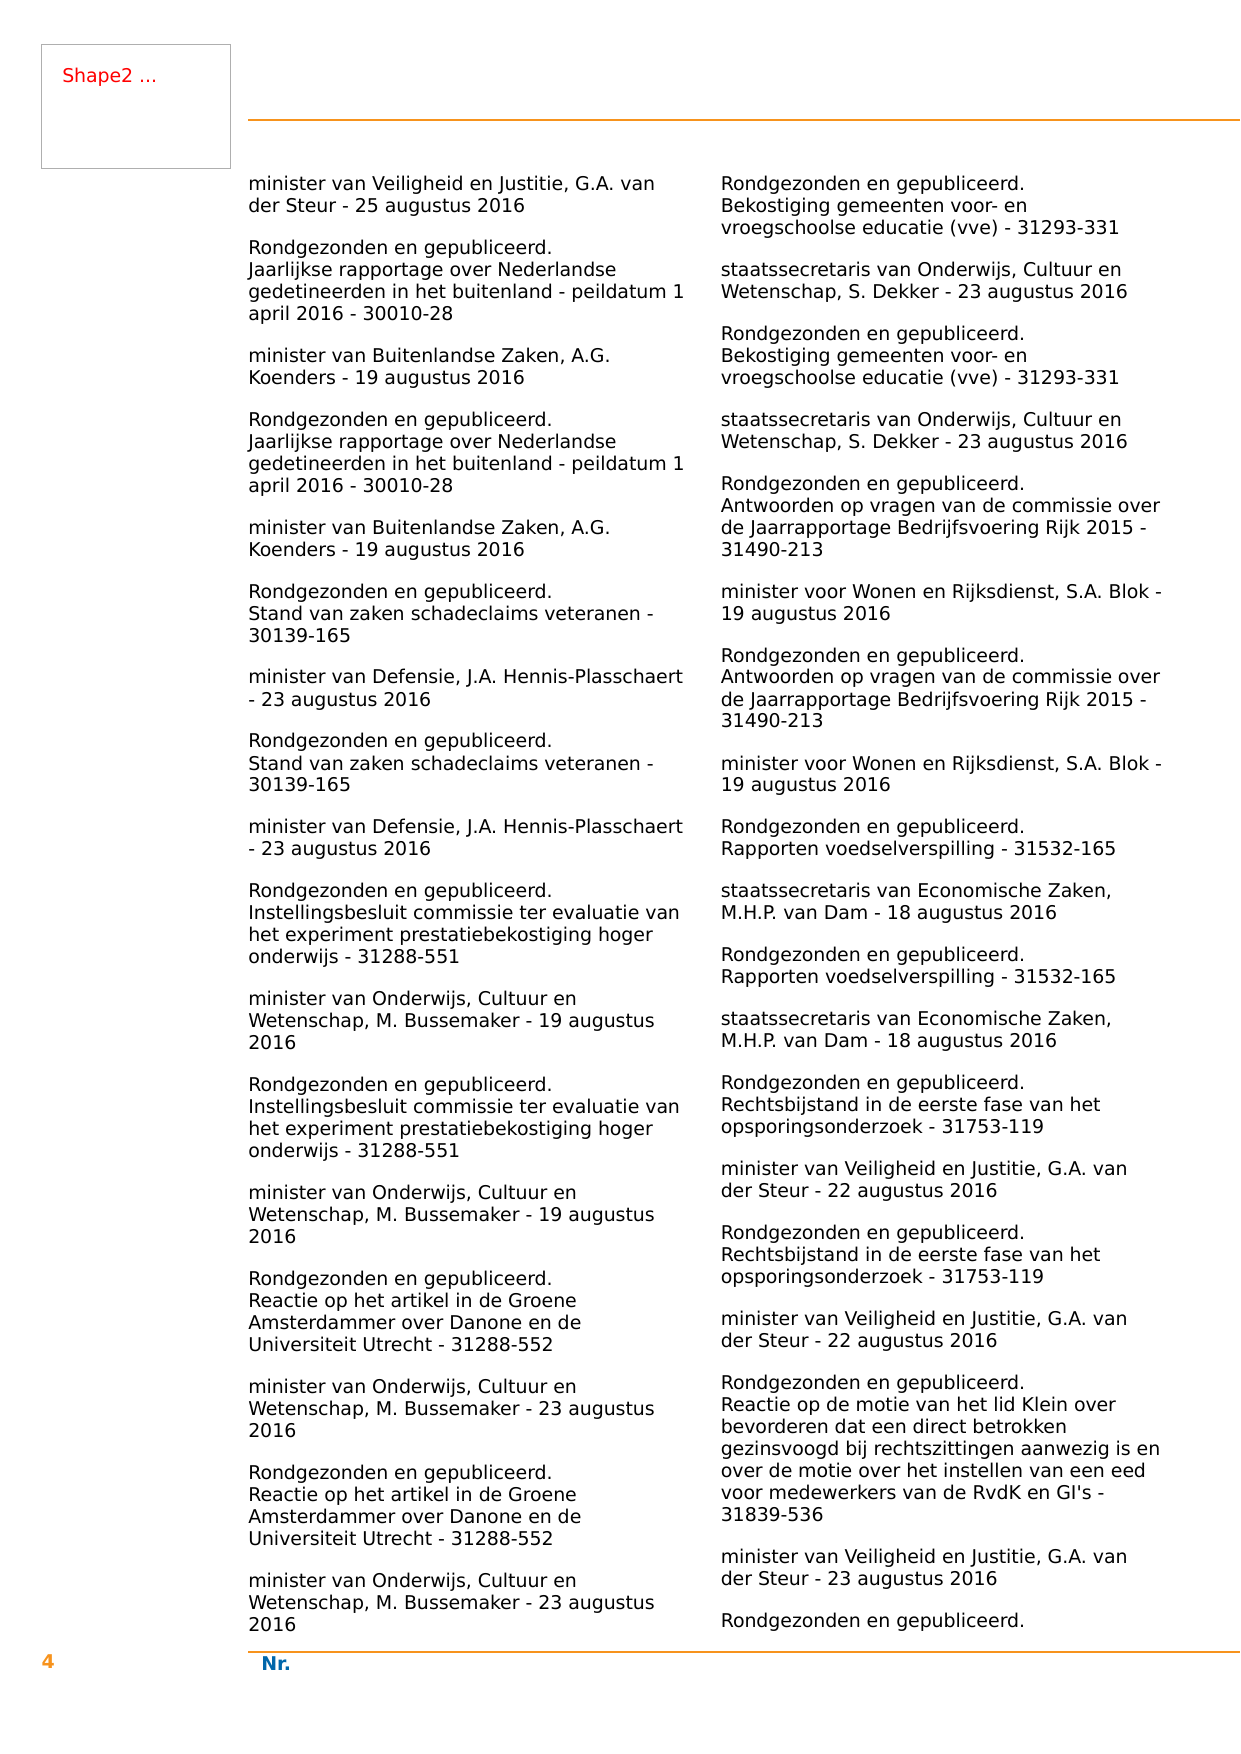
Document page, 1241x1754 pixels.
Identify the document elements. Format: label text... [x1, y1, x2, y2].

text Rondgezonden en gepubliceerd. [721, 944, 1163, 966]
text Jaarlijkse rapportage over Nederlandse gedetineerden in het buitenland - peildatum 1 april 2016 - 30010-28 [248, 431, 691, 497]
text Rondgezonden en gepubliceerd. [248, 581, 691, 602]
text minister van Onderwijs, Cultuur en Wetenschap, M. Bussemaker - 23 augustus 2016 [248, 1376, 691, 1442]
text Rechtsbijstand in de eerste fase van het opsporingsonderzoek - 31753-119 [721, 1244, 1163, 1288]
text Rondgezonden en gepubliceerd. [248, 409, 691, 431]
text Rondgezonden en gepubliceerd. [248, 730, 691, 752]
text Rondgezonden en gepubliceerd. [721, 173, 1163, 195]
text staatssecretaris van Onderwijs, Cultuur en Wetenschap, S. Dekker - 23 augustus 2016 [721, 409, 1163, 453]
text minister van Onderwijs, Cultuur en Wetenschap, M. Bussemaker - 19 augustus 2016 [248, 1182, 691, 1248]
text Antwoorden op vragen van de commissie over de Jaarrapportage Bedrijfsvoering Rijk 2015 - 31490-213 [721, 494, 1163, 561]
text Rondgezonden en gepubliceerd. [248, 1462, 691, 1484]
text Rondgezonden en gepubliceerd. [721, 323, 1163, 345]
text minister van Veiligheid en Justitie, G.A. van der Steur - 23 augustus 2016 [721, 1546, 1163, 1590]
text Rondgezonden en gepubliceerd. [248, 237, 691, 259]
text Rondgezonden en gepubliceerd. [248, 880, 691, 902]
text minister van Onderwijs, Cultuur en Wetenschap, M. Bussemaker - 19 augustus 2016 [248, 988, 691, 1054]
text minister van Defensie, J.A. Hennis-Plasschaert - 23 augustus 2016 [248, 666, 691, 710]
text Reactie op de motie van het lid Klein over bevorderen dat een direct betrokken gezinsvoogd bij rechtszittingen aanwezig is en over de motie over het instellen van een eed voor medewerkers van de RvdK en GI's - 31839-536 [721, 1394, 1163, 1526]
text minister voor Wonen en Rijksdienst, S.A. Blok - 19 augustus 2016 [721, 581, 1163, 624]
text Rondgezonden en gepubliceerd. [248, 1268, 691, 1290]
text Bekostiging gemeenten voor- en vroegschoolse educatie (vve) - 31293-331 [721, 345, 1163, 389]
text Rondgezonden en gepubliceerd. [721, 1610, 1163, 1632]
text staatssecretaris van Economische Zaken, M.H.P. van Dam - 18 augustus 2016 [721, 1008, 1163, 1052]
text Antwoorden op vragen van de commissie over de Jaarrapportage Bedrijfsvoering Rijk 2015 - 31490-213 [721, 666, 1163, 732]
text minister van Veiligheid en Justitie, G.A. van der Steur - 22 augustus 2016 [721, 1158, 1163, 1202]
text Rondgezonden en gepubliceerd. [721, 1372, 1163, 1394]
text Instellingsbesluit commissie ter evaluatie van het experiment prestatiebekostiging hoger onderwijs - 31288-551 [248, 902, 691, 968]
text Reactie op het artikel in de Groene Amsterdammer over Danone en de Universiteit Utrecht - 31288-552 [248, 1484, 691, 1550]
text minister van Onderwijs, Cultuur en Wetenschap, M. Bussemaker - 23 augustus 2016 [248, 1570, 691, 1636]
text Reactie op het artikel in de Groene Amsterdammer over Danone en de Universiteit Utrecht - 31288-552 [248, 1290, 691, 1356]
text Bekostiging gemeenten voor- en vroegschoolse educatie (vve) - 31293-331 [721, 195, 1163, 239]
text staatssecretaris van Economische Zaken, M.H.P. van Dam - 18 augustus 2016 [721, 880, 1163, 924]
text Rondgezonden en gepubliceerd. [721, 1222, 1163, 1244]
text minister van Defensie, J.A. Hennis-Plasschaert - 23 augustus 2016 [248, 816, 691, 860]
text Instellingsbesluit commissie ter evaluatie van het experiment prestatiebekostiging hoger onderwijs - 31288-551 [248, 1096, 691, 1162]
text Stand van zaken schadeclaims veteranen - 30139-165 [248, 752, 691, 796]
text Rondgezonden en gepubliceerd. [721, 1072, 1163, 1094]
text Jaarlijkse rapportage over Nederlandse gedetineerden in het buitenland - peildatum 1 april 2016 - 30010-28 [248, 259, 691, 325]
text Rapporten voedselverspilling - 31532-165 [721, 966, 1163, 988]
text minister van Veiligheid en Justitie, G.A. van der Steur - 25 augustus 2016 [248, 173, 691, 217]
text Rechtsbijstand in de eerste fase van het opsporingsonderzoek - 31753-119 [721, 1094, 1163, 1138]
text Stand van zaken schadeclaims veteranen - 30139-165 [248, 602, 691, 646]
text Rondgezonden en gepubliceerd. [721, 473, 1163, 494]
text Rondgezonden en gepubliceerd. [721, 816, 1163, 838]
text minister van Buitenlandse Zaken, A.G. Koenders - 19 augustus 2016 [248, 517, 691, 561]
text Rondgezonden en gepubliceerd. [248, 1074, 691, 1096]
text minister van Buitenlandse Zaken, A.G. Koenders - 19 augustus 2016 [248, 345, 691, 389]
text Rapporten voedselverspilling - 31532-165 [721, 838, 1163, 860]
text staatssecretaris van Onderwijs, Cultuur en Wetenschap, S. Dekker - 23 augustus 2016 [721, 259, 1163, 303]
text minister van Veiligheid en Justitie, G.A. van der Steur - 22 augustus 2016 [721, 1308, 1163, 1352]
text minister voor Wonen en Rijksdienst, S.A. Blok - 19 augustus 2016 [721, 752, 1163, 796]
text Rondgezonden en gepubliceerd. [721, 644, 1163, 666]
